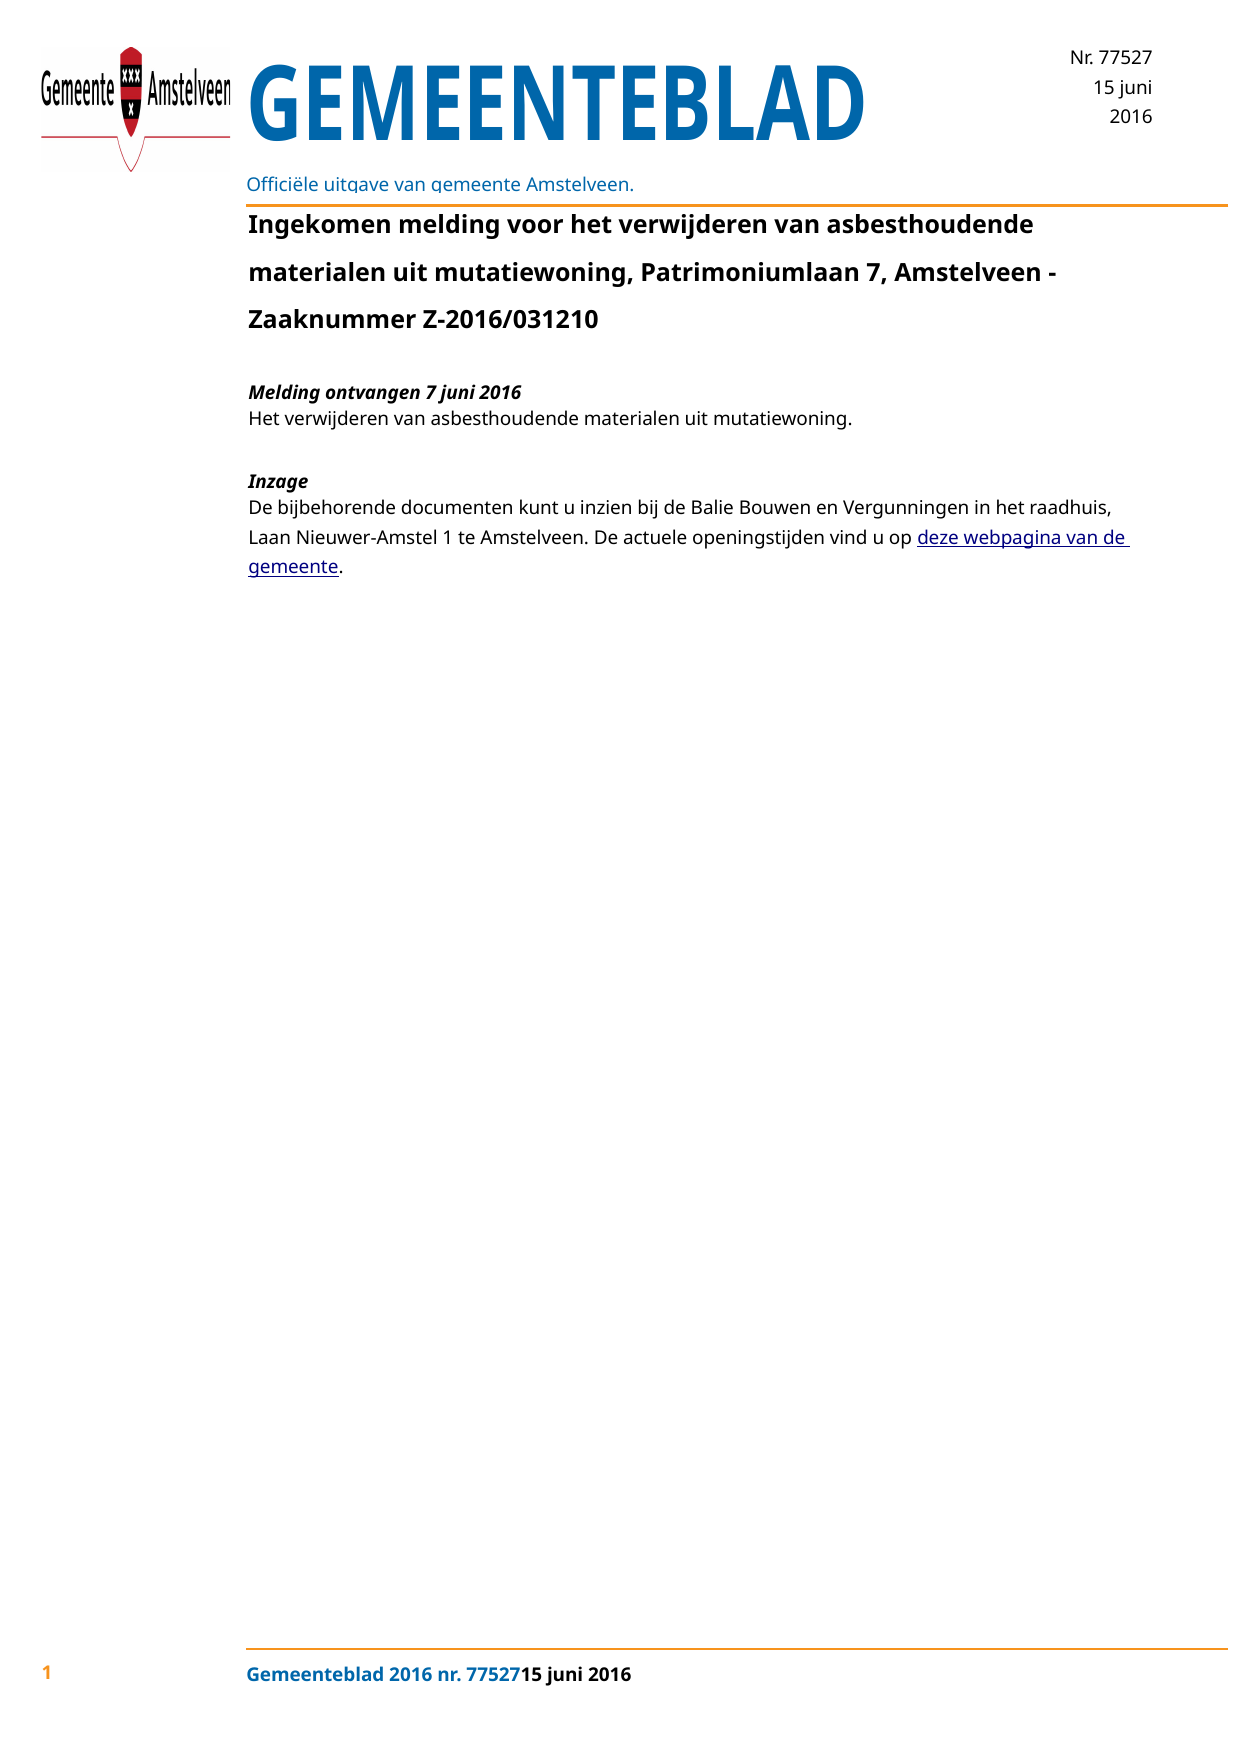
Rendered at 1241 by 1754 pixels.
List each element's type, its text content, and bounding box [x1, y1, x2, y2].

picture [41, 47, 231, 172]
text Melding ontvangen 7 juni 2016 [248, 379, 1152, 405]
text Inzage [248, 469, 1152, 494]
text Het verwijderen van asbesthoudende materialen uit mutatiewoning. [248, 405, 1152, 431]
text De bijbehorende documenten kunt u inzien bij de Balie Bouwen en Vergunningen in het raadhuis, Laan Nieuwer-Amstel 1 te Amstelveen. De actuele openingstijden vind u op deze webpagina van de gemeente. [248, 494, 1152, 579]
text Ingekomen melding voor het verwijderen van asbesthoudende materialen uit mutatiewoning, Patrimoniumlaan 7, Amstelveen - Zaaknummer Z-2016/031210 [248, 207, 1152, 336]
